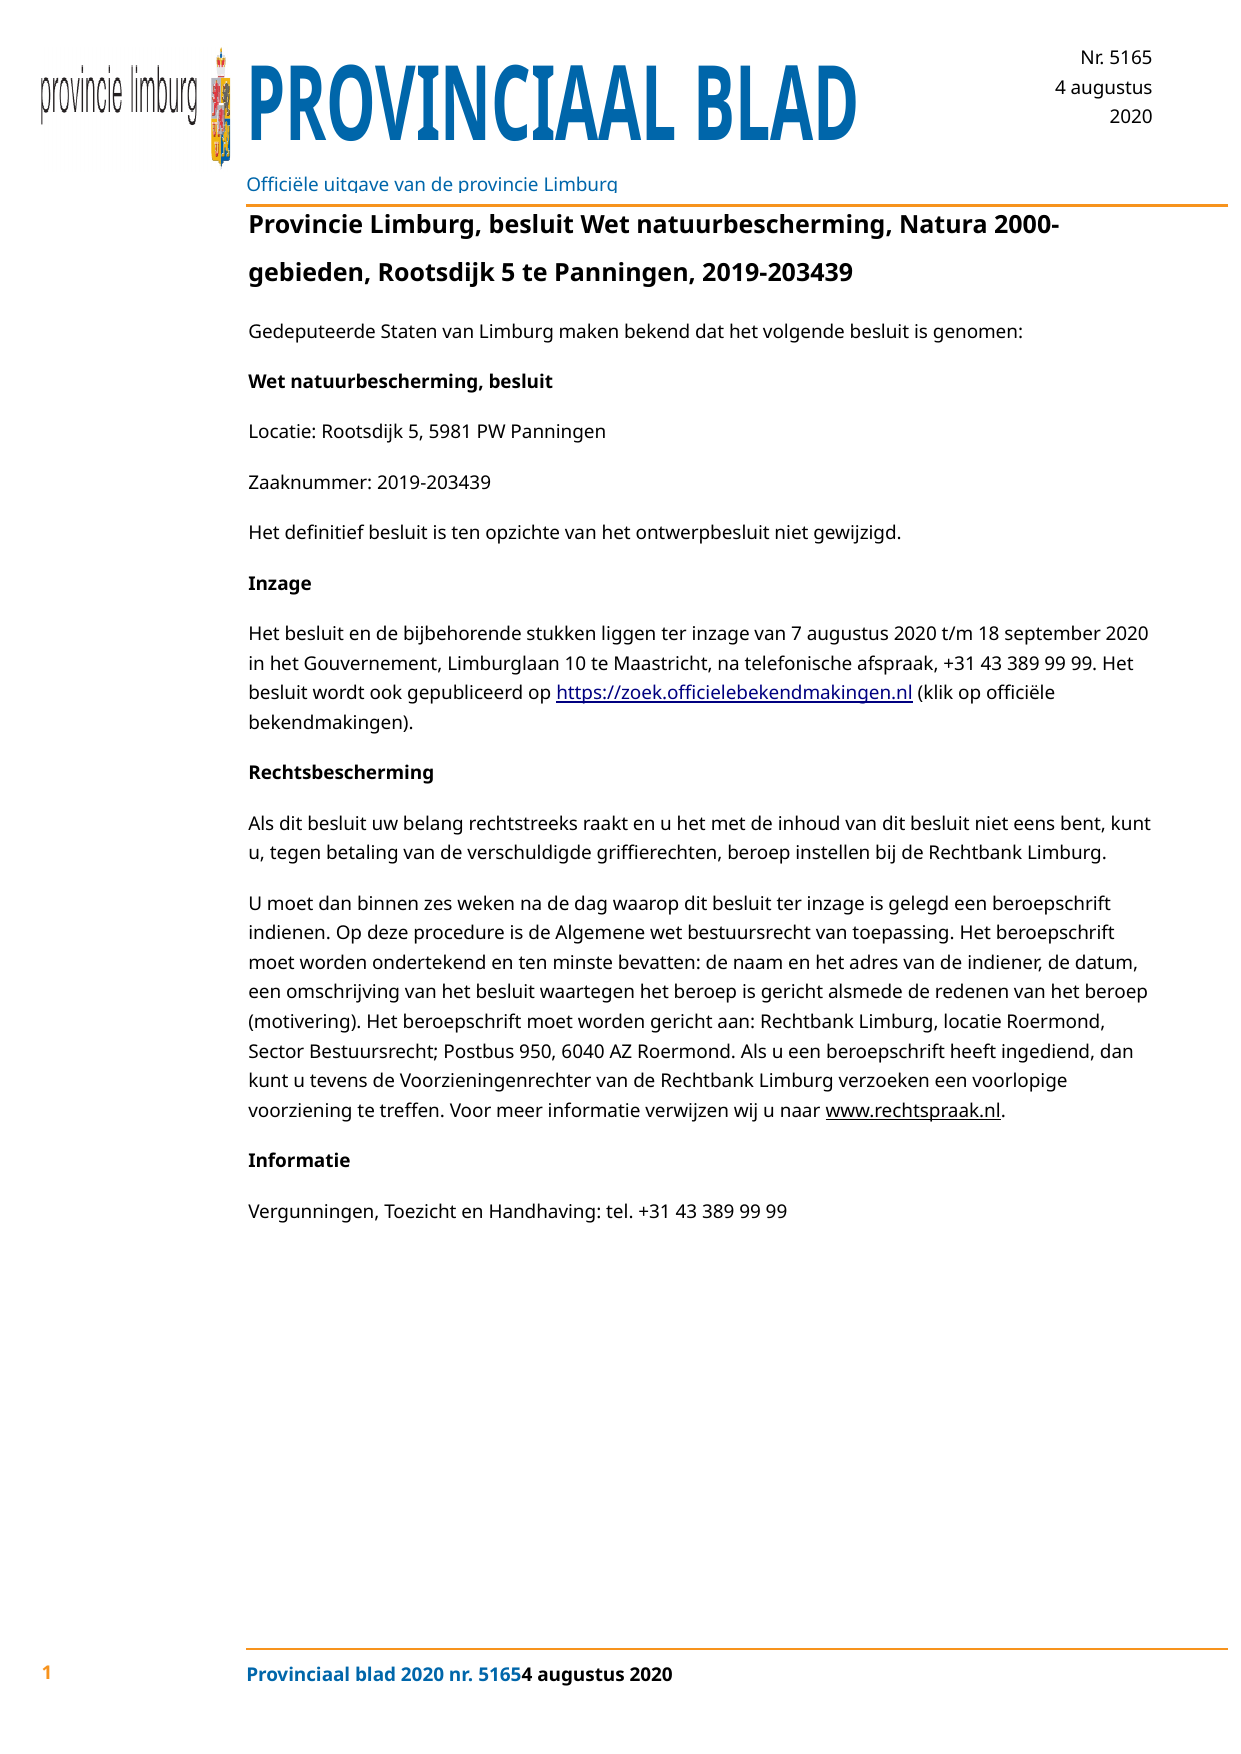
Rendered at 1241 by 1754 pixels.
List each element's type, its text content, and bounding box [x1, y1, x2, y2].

text Locatie: Rootsdijk 5, 5981 PW Panningen [248, 419, 1152, 444]
text Het besluit en de bijbehorende stukken liggen ter inzage van 7 augustus 2020 t/m 18 september 2020 in het Gouvernement, Limburglaan 10 te Maastricht, na telefonische afspraak, +31 43 389 99 99. Het besluit wordt ook gepubliceerd op https://zoek.officielebekendmakingen.nl (klik op officiële bekendmakingen). [248, 620, 1152, 735]
text U moet dan binnen zes weken na de dag waarop dit besluit ter inzage is gelegd een beroepschrift indienen. Op deze procedure is de Algemene wet bestuursrecht van toepassing. Het beroepschrift moet worden ondertekend en ten minste bevatten: de naam en het adres van de indiener, de datum, een omschrijving van het besluit waartegen het beroep is gericht alsmede de redenen van het beroep (motivering). Het beroepschrift moet worden gericht aan: Rechtbank Limburg, locatie Roermond, Sector Bestuursrecht; Postbus 950, 6040 AZ Roermond. Als u een beroepschrift heeft ingediend, dan kunt u tevens de Voorzieningenrechter van de Rechtbank Limburg verzoeken een voorlopige voorziening te treffen. Voor meer informatie verwijzen wij u naar www.rechtspraak.nl. [248, 890, 1152, 1123]
text Inzage [248, 570, 1152, 596]
text Het definitief besluit is ten opzichte van het ontwerpbesluit niet gewijzigd. [248, 519, 1152, 545]
text Informatie [248, 1147, 1152, 1173]
text Vergunningen, Toezicht en Handhaving: tel. +31 43 389 99 99 [248, 1198, 1152, 1224]
text Gedeputeerde Staten van Limburg maken bekend dat het volgende besluit is genomen: [248, 318, 1152, 344]
text Als dit besluit uw belang rechtstreeks raakt en u het met de inhoud van dit besluit niet eens bent, kunt u, tegen betaling van de verschuldigde griffierechten, beroep instellen bij de Rechtbank Limburg. [248, 810, 1152, 865]
text Zaaknummer: 2019-203439 [248, 469, 1152, 495]
text Wet natuurbescherming, besluit [248, 368, 1152, 394]
text Provincie Limburg, besluit Wet natuurbescherming, Natura 2000-gebieden, Rootsdijk 5 te Panningen, 2019-203439 [248, 207, 1152, 288]
picture [41, 47, 231, 172]
text Rechtsbescherming [248, 759, 1152, 785]
